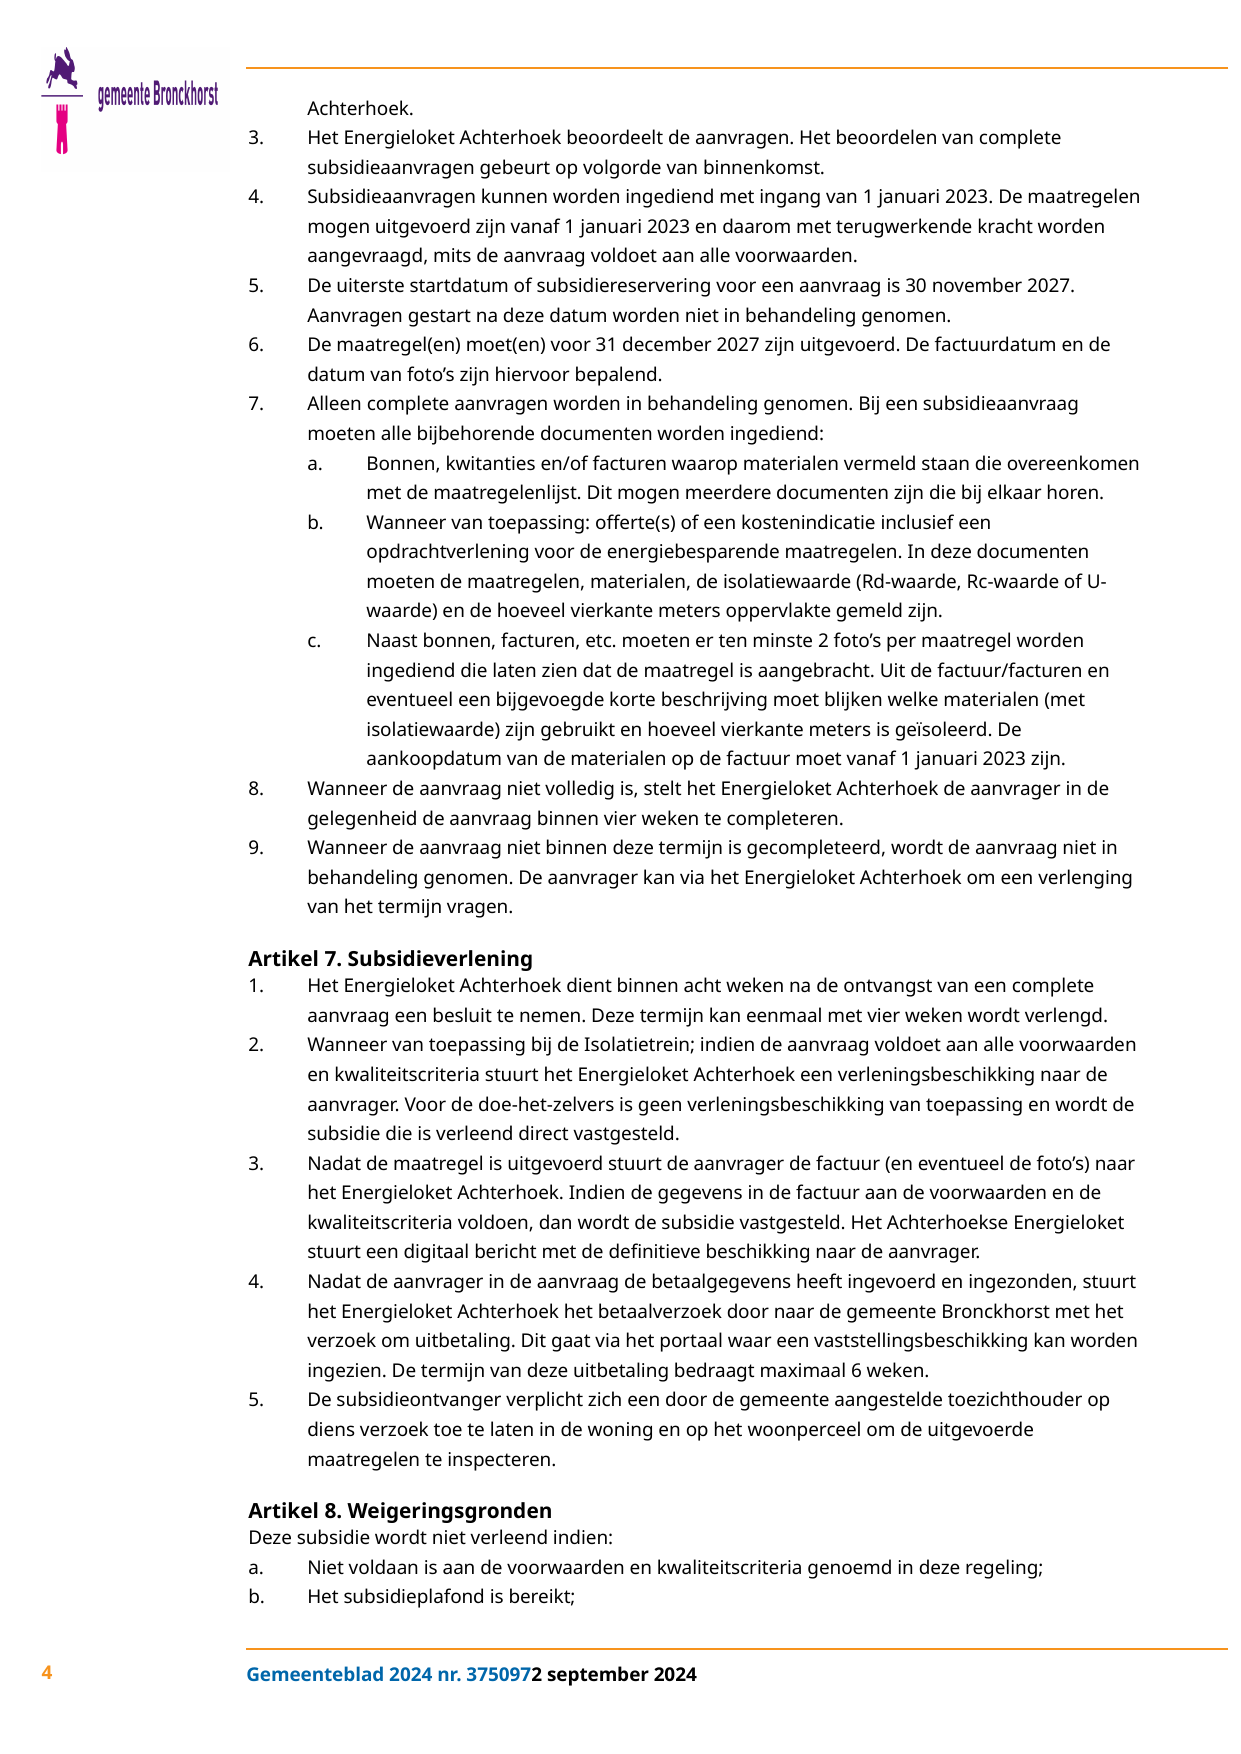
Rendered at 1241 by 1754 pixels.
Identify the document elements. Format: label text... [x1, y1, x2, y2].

list Wanneer de aanvraag niet binnen deze termijn is gecompleteerd, wordt de aanvraag niet in behandeling genomen. De aanvrager kan via het Energieloket Achterhoek om een verlenging van het termijn vragen. [248, 834, 1152, 919]
list De subsidieontvanger verplicht zich een door de gemeente aangestelde toezichthouder op diens verzoek toe te laten in de woning en op het woonperceel om de uitgevoerde maatregelen te inspecteren. [248, 1387, 1152, 1471]
list Niet voldaan is aan de voorwaarden en kwaliteitscriteria genoemd in deze regeling; [248, 1554, 1152, 1580]
list De uiterste startdatum of subsidiereservering voor een aanvraag is 30 november 2027. Aanvragen gestart na deze datum worden niet in behandeling genomen. [248, 272, 1152, 328]
list Bonnen, kwitanties en/of facturen waarop materialen vermeld staan die overeenkomen met de maatregelenlijst. Dit mogen meerdere documenten zijn die bij elkaar horen. [307, 450, 1152, 505]
list Nadat de maatregel is uitgevoerd stuurt de aanvrager de factuur (en eventueel de foto’s) naar het Energieloket Achterhoek. Indien de gegevens in de factuur aan de voorwaarden en de kwaliteitscriteria voldoen, dan wordt de subsidie vastgesteld. Het Achterhoekse Energieloket stuurt een digitaal bericht met de definitieve beschikking naar de aanvrager. [248, 1150, 1152, 1264]
list Het Energieloket Achterhoek beoordeelt de aanvragen. Het beoordelen van complete subsidieaanvragen gebeurt op volgorde van binnenkomst. [248, 124, 1152, 180]
list Achterhoek. [248, 95, 1152, 121]
list Alleen complete aanvragen worden in behandeling genomen. Bij een subsidieaanvraag moeten alle bijbehorende documenten worden ingediend: [248, 391, 1152, 446]
list Naast bonnen, facturen, etc. moeten er ten minste 2 foto’s per maatregel worden ingediend die laten zien dat de maatregel is aangebracht. Uit de factuur/facturen en eventueel een bijgevoegde korte beschrijving moet blijken welke materialen (met isolatiewaarde) zijn gebruikt en hoeveel vierkante meters is geïsoleerd. De aankoopdatum van de materialen op de factuur moet vanaf 1 januari 2023 zijn. [307, 627, 1152, 771]
text Deze subsidie wordt niet verleend indien: [248, 1524, 1152, 1550]
list Wanneer van toepassing bij de Isolatietrein; indien de aanvraag voldoet aan alle voorwaarden en kwaliteitscriteria stuurt het Energieloket Achterhoek een verleningsbeschikking naar de aanvrager. Voor de doe-het-zelvers is geen verleningsbeschikking van toepassing en wordt de subsidie die is verleend direct vastgesteld. [248, 1032, 1152, 1146]
text Artikel 8. Weigeringsgronden [248, 1496, 1152, 1524]
list Subsidieaanvragen kunnen worden ingediend met ingang van 1 januari 2023. De maatregelen mogen uitgevoerd zijn vanaf 1 januari 2023 en daarom met terugwerkende kracht worden aangevraagd, mits de aanvraag voldoet aan alle voorwaarden. [248, 183, 1152, 268]
text Artikel 7. Subsidieverlening [248, 944, 1152, 972]
list De maatregel(en) moet(en) voor 31 december 2027 zijn uitgevoerd. De factuurdatum en de datum van foto’s zijn hiervoor bepalend. [248, 331, 1152, 387]
list Het subsidieplafond is bereikt; [248, 1584, 1152, 1609]
list Wanneer de aanvraag niet volledig is, stelt het Energieloket Achterhoek de aanvrager in de gelegenheid de aanvraag binnen vier weken te completeren. [248, 775, 1152, 831]
list Wanneer van toepassing: offerte(s) of een kostenindicatie inclusief een opdrachtverlening voor de energiebesparende maatregelen. In deze documenten moeten de maatregelen, materialen, de isolatiewaarde (Rd-waarde, Rc-waarde of U-waarde) en de hoeveel vierkante meters oppervlakte gemeld zijn. [307, 509, 1152, 623]
list Nadat de aanvrager in de aanvraag de betaalgegevens heeft ingevoerd en ingezonden, stuurt het Energieloket Achterhoek het betaalverzoek door naar de gemeente Bronckhorst met het verzoek om uitbetaling. Dit gaat via het portaal waar een vaststellingsbeschikking kan worden ingezien. De termijn van deze uitbetaling bedraagt maximaal 6 weken. [248, 1268, 1152, 1383]
picture [41, 47, 231, 172]
list Het Energieloket Achterhoek dient binnen acht weken na de ontvangst van een complete aanvraag een besluit te nemen. Deze termijn kan eenmaal met vier weken wordt verlengd. [248, 972, 1152, 1028]
